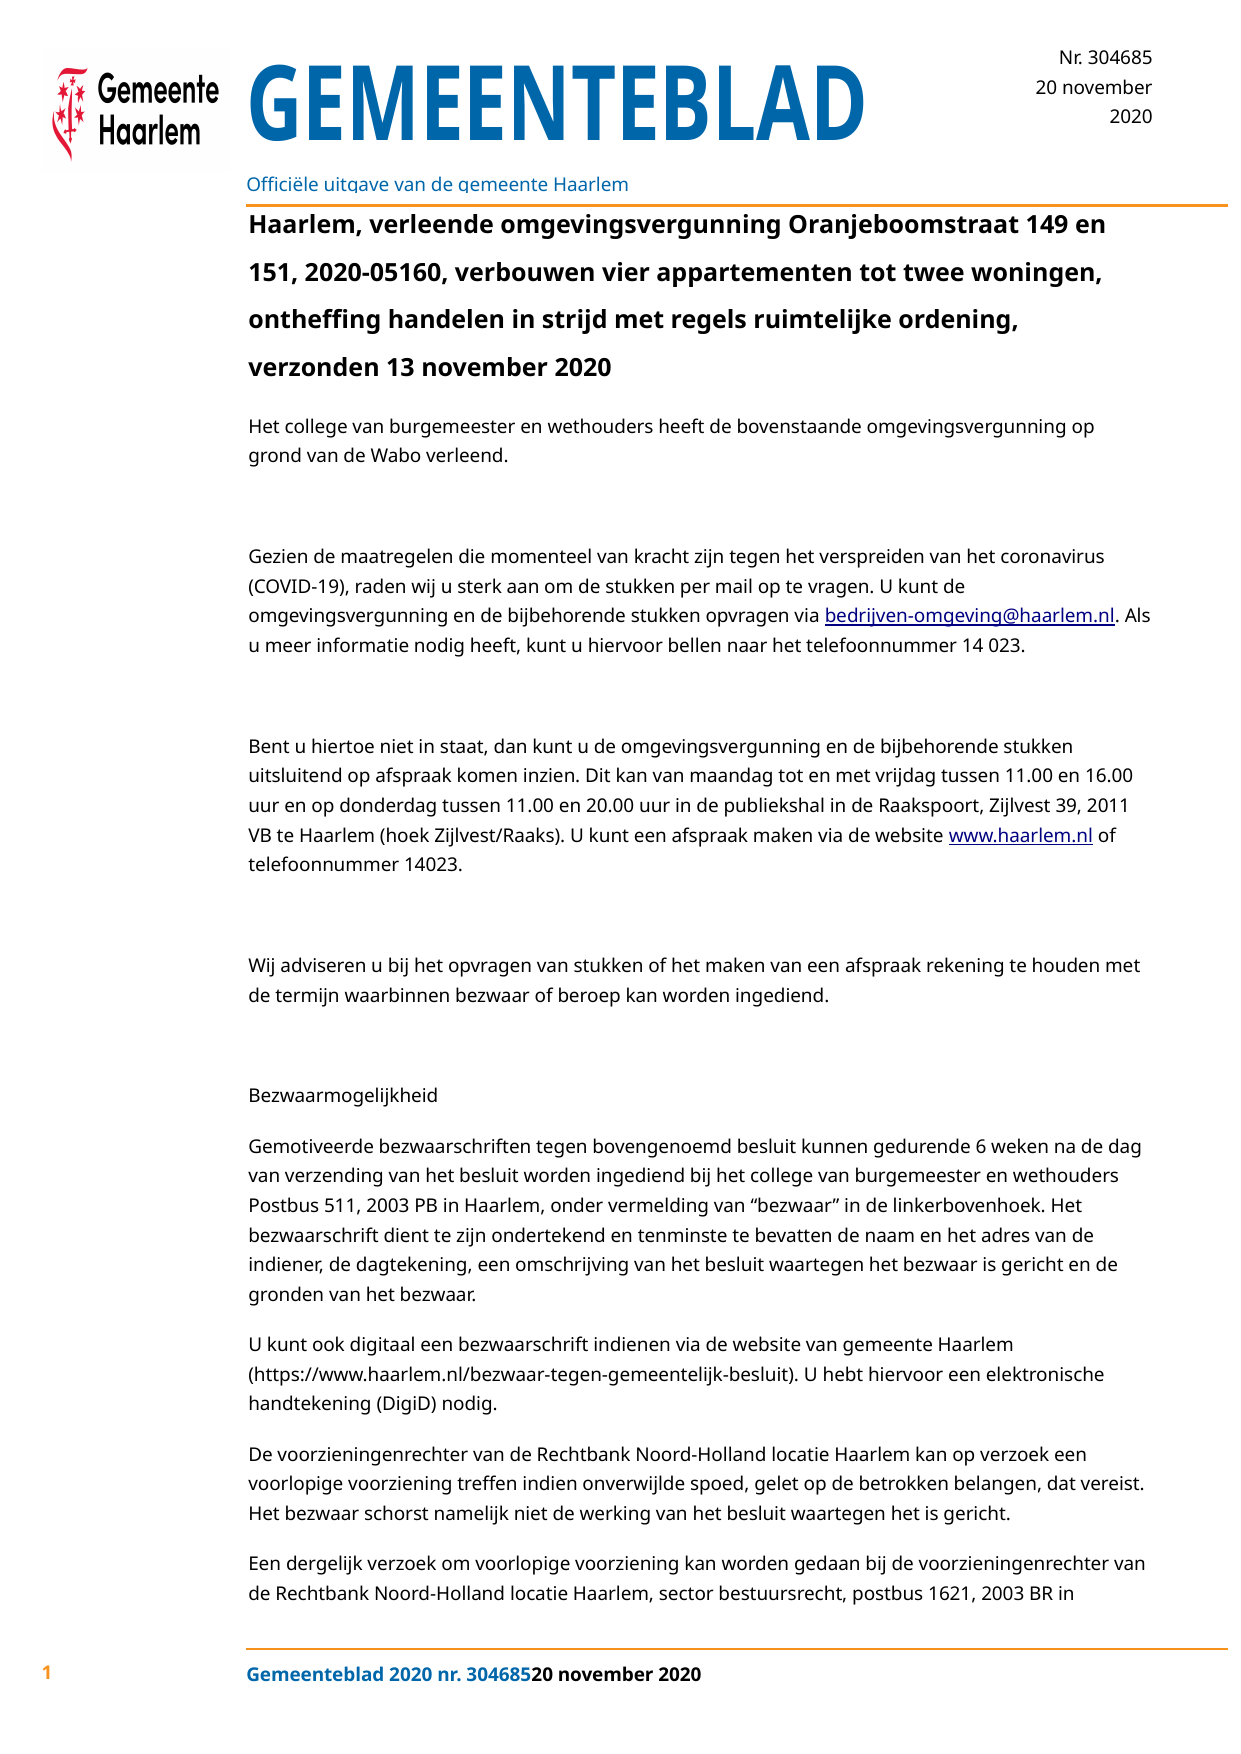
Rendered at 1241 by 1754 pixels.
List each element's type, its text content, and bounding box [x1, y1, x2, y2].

text Bent u hiertoe niet in staat, dan kunt u de omgevingsvergunning en de bijbehorende stukken uitsluitend op afspraak komen inzien. Dit kan van maandag tot en met vrijdag tussen 11.00 en 16.00 uur en op donderdag tussen 11.00 en 20.00 uur in de publiekshal in de Raakspoort, Zijlvest 39, 2011 VB te Haarlem (hoek Zijlvest/Raaks). U kunt een afspraak maken via de website www.haarlem.nl of telefoonnummer 14023. [248, 733, 1152, 877]
text Het college van burgemeester en wethouders heeft de bovenstaande omgevingsvergunning op grond van de Wabo verleend. [248, 413, 1152, 468]
picture [41, 47, 231, 172]
text Gemotiveerde bezwaarschriften tegen bovengenoemd besluit kunnen gedurende 6 weken na de dag van verzending van het besluit worden ingediend bij het college van burgemeester en wethouders Postbus 511, 2003 PB in Haarlem, onder vermelding van “bezwaar” in de linkerbovenhoek. Het bezwaarschrift dient te zijn ondertekend en tenminste te bevatten de naam en het adres van de indiener, de dagtekening, een omschrijving van het besluit waartegen het bezwaar is gericht en de gronden van het bezwaar. [248, 1133, 1152, 1307]
text Gezien de maatregelen die momenteel van kracht zijn tegen het verspreiden van het coronavirus (COVID-19), raden wij u sterk aan om de stukken per mail op te vragen. U kunt de omgevingsvergunning en de bijbehorende stukken opvragen via bedrijven-omgeving@haarlem.nl. Als u meer informatie nodig heeft, kunt u hiervoor bellen naar het telefoonnummer 14 023. [248, 543, 1152, 658]
text Een dergelijk verzoek om voorlopige voorziening kan worden gedaan bij de voorzieningenrechter van de Rechtbank Noord-Holland locatie Haarlem, sector bestuursrecht, postbus 1621, 2003 BR in [248, 1551, 1152, 1606]
text De voorzieningenrechter van de Rechtbank Noord-Holland locatie Haarlem kan op verzoek een voorlopige voorziening treffen indien onverwijlde spoed, gelet op de betrokken belangen, dat vereist. Het bezwaar schorst namelijk niet de werking van het besluit waartegen het is gericht. [248, 1441, 1152, 1526]
text Wij adviseren u bij het opvragen van stukken of het maken van een afspraak rekening te houden met de termijn waarbinnen bezwaar of beroep kan worden ingediend. [248, 952, 1152, 1008]
text Bezwaarmogelijkheid [248, 1083, 1152, 1108]
text U kunt ook digitaal een bezwaarschrift indienen via de website van gemeente Haarlem (https://www.haarlem.nl/bezwaar-tegen-gemeentelijk-besluit). U hebt hiervoor een elektronische handtekening (DigiD) nodig. [248, 1331, 1152, 1416]
text Haarlem, verleende omgevingsvergunning Oranjeboomstraat 149 en 151, 2020-05160, verbouwen vier appartementen tot twee woningen, ontheffing handelen in strijd met regels ruimtelijke ordening, verzonden 13 november 2020 [248, 207, 1152, 384]
